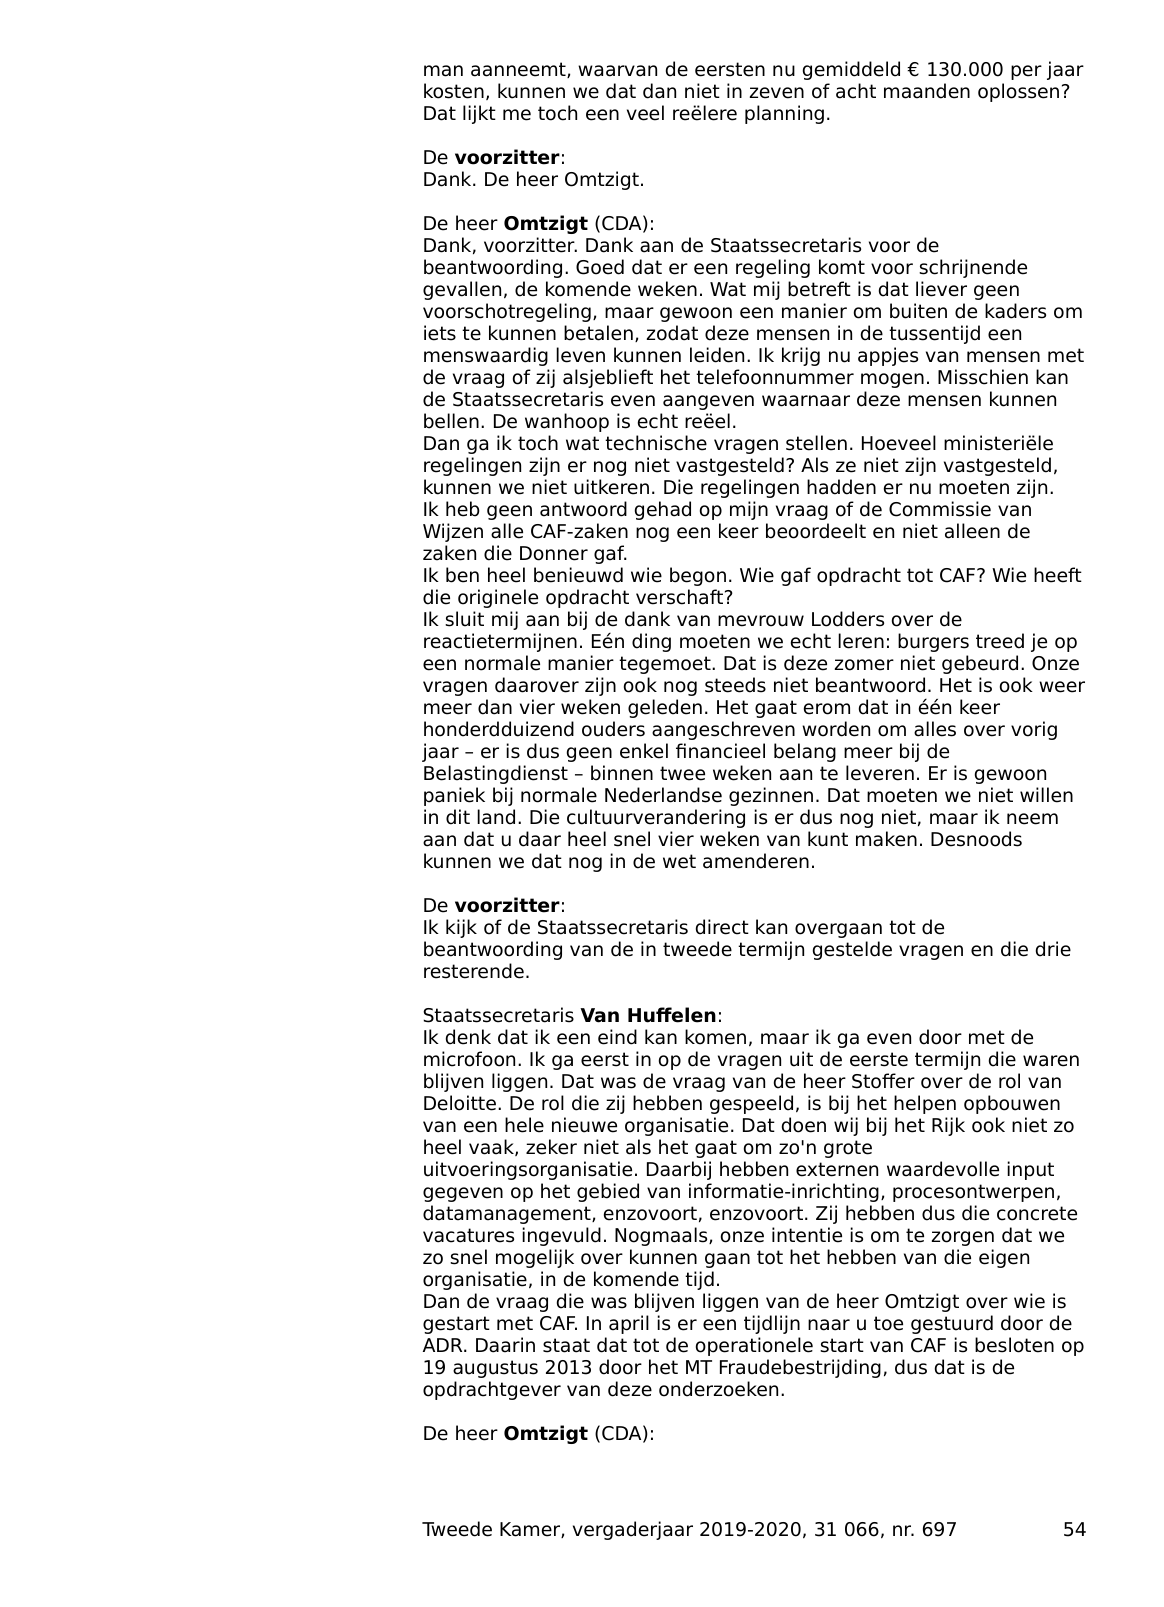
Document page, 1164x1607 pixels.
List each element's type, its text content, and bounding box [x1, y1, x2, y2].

text Ik denk dat ik een eind kan komen, maar ik ga even door met de microfoon. Ik ga eerst in op de vragen uit de eerste termijn die waren blijven liggen. Dat was de vraag van de heer Stoffer over de rol van Deloitte. De rol die zij hebben gespeeld, is bij het helpen opbouwen van een hele nieuwe organisatie. Dat doen wij bij het Rijk ook niet zo heel vaak, zeker niet als het gaat om zo'n grote uitvoeringsorganisatie. Daarbij hebben externen waardevolle input gegeven op het gebied van informatie-inrichting, procesontwerpen, datamanagement, enzovoort, enzovoort. Zij hebben dus die concrete vacatures ingevuld. Nogmaals, onze intentie is om te zorgen dat we zo snel mogelijk over kunnen gaan tot het hebben van die eigen organisatie, in de komende tijd. [422, 1027, 1087, 1291]
text Dan ga ik toch wat technische vragen stellen. Hoeveel ministeriële regelingen zijn er nog niet vastgesteld? Als ze niet zijn vastgesteld, kunnen we niet uitkeren. Die regelingen hadden er nu moeten zijn. [422, 433, 1087, 499]
text Ik kijk of de Staatssecretaris direct kan overgaan tot de beantwoording van de in tweede termijn gestelde vragen en die drie resterende. [422, 917, 1087, 983]
text De heer Omtzigt (CDA): [422, 1423, 1087, 1445]
text man aanneemt, waarvan de eersten nu gemiddeld € 130.000 per jaar kosten, kunnen we dat dan niet in zeven of acht maanden oplossen? Dat lijkt me toch een veel reëlere planning. [422, 59, 1087, 125]
text Dank. De heer Omtzigt. [422, 169, 1087, 191]
text De voorzitter: [422, 147, 1087, 169]
text Ik ben heel benieuwd wie begon. Wie gaf opdracht tot CAF? Wie heeft die originele opdracht verschaft? [422, 565, 1087, 609]
text Dank, voorzitter. Dank aan de Staatssecretaris voor de beantwoording. Goed dat er een regeling komt voor schrijnende gevallen, de komende weken. Wat mij betreft is dat liever geen voorschotregeling, maar gewoon een manier om buiten de kaders om iets te kunnen betalen, zodat deze mensen in de tussentijd een menswaardig leven kunnen leiden. Ik krijg nu appjes van mensen met de vraag of zij alsjeblieft het telefoonnummer mogen. Misschien kan de Staatssecretaris even aangeven waarnaar deze mensen kunnen bellen. De wanhoop is echt reëel. [422, 235, 1087, 433]
text De heer Omtzigt (CDA): [422, 213, 1087, 235]
text Staatssecretaris Van Huffelen: [422, 1005, 1087, 1027]
text De voorzitter: [422, 895, 1087, 917]
text Ik heb geen antwoord gehad op mijn vraag of de Commissie van Wijzen alle CAF-zaken nog een keer beoordeelt en niet alleen de zaken die Donner gaf. [422, 499, 1087, 565]
text Ik sluit mij aan bij de dank van mevrouw Lodders over de reactietermijnen. Eén ding moeten we echt leren: burgers treed je op een normale manier tegemoet. Dat is deze zomer niet gebeurd. Onze vragen daarover zijn ook nog steeds niet beantwoord. Het is ook weer meer dan vier weken geleden. Het gaat erom dat in één keer honderdduizend ouders aangeschreven worden om alles over vorig jaar – er is dus geen enkel financieel belang meer bij de Belastingdienst – binnen twee weken aan te leveren. Er is gewoon paniek bij normale Nederlandse gezinnen. Dat moeten we niet willen in dit land. Die cultuurverandering is er dus nog niet, maar ik neem aan dat u daar heel snel vier weken van kunt maken. Desnoods kunnen we dat nog in de wet amenderen. [422, 609, 1087, 873]
text Dan de vraag die was blijven liggen van de heer Omtzigt over wie is gestart met CAF. In april is er een tijdlijn naar u toe gestuurd door de ADR. Daarin staat dat tot de operationele start van CAF is besloten op 19 augustus 2013 door het MT Fraudebestrijding, dus dat is de opdrachtgever van deze onderzoeken. [422, 1291, 1087, 1401]
